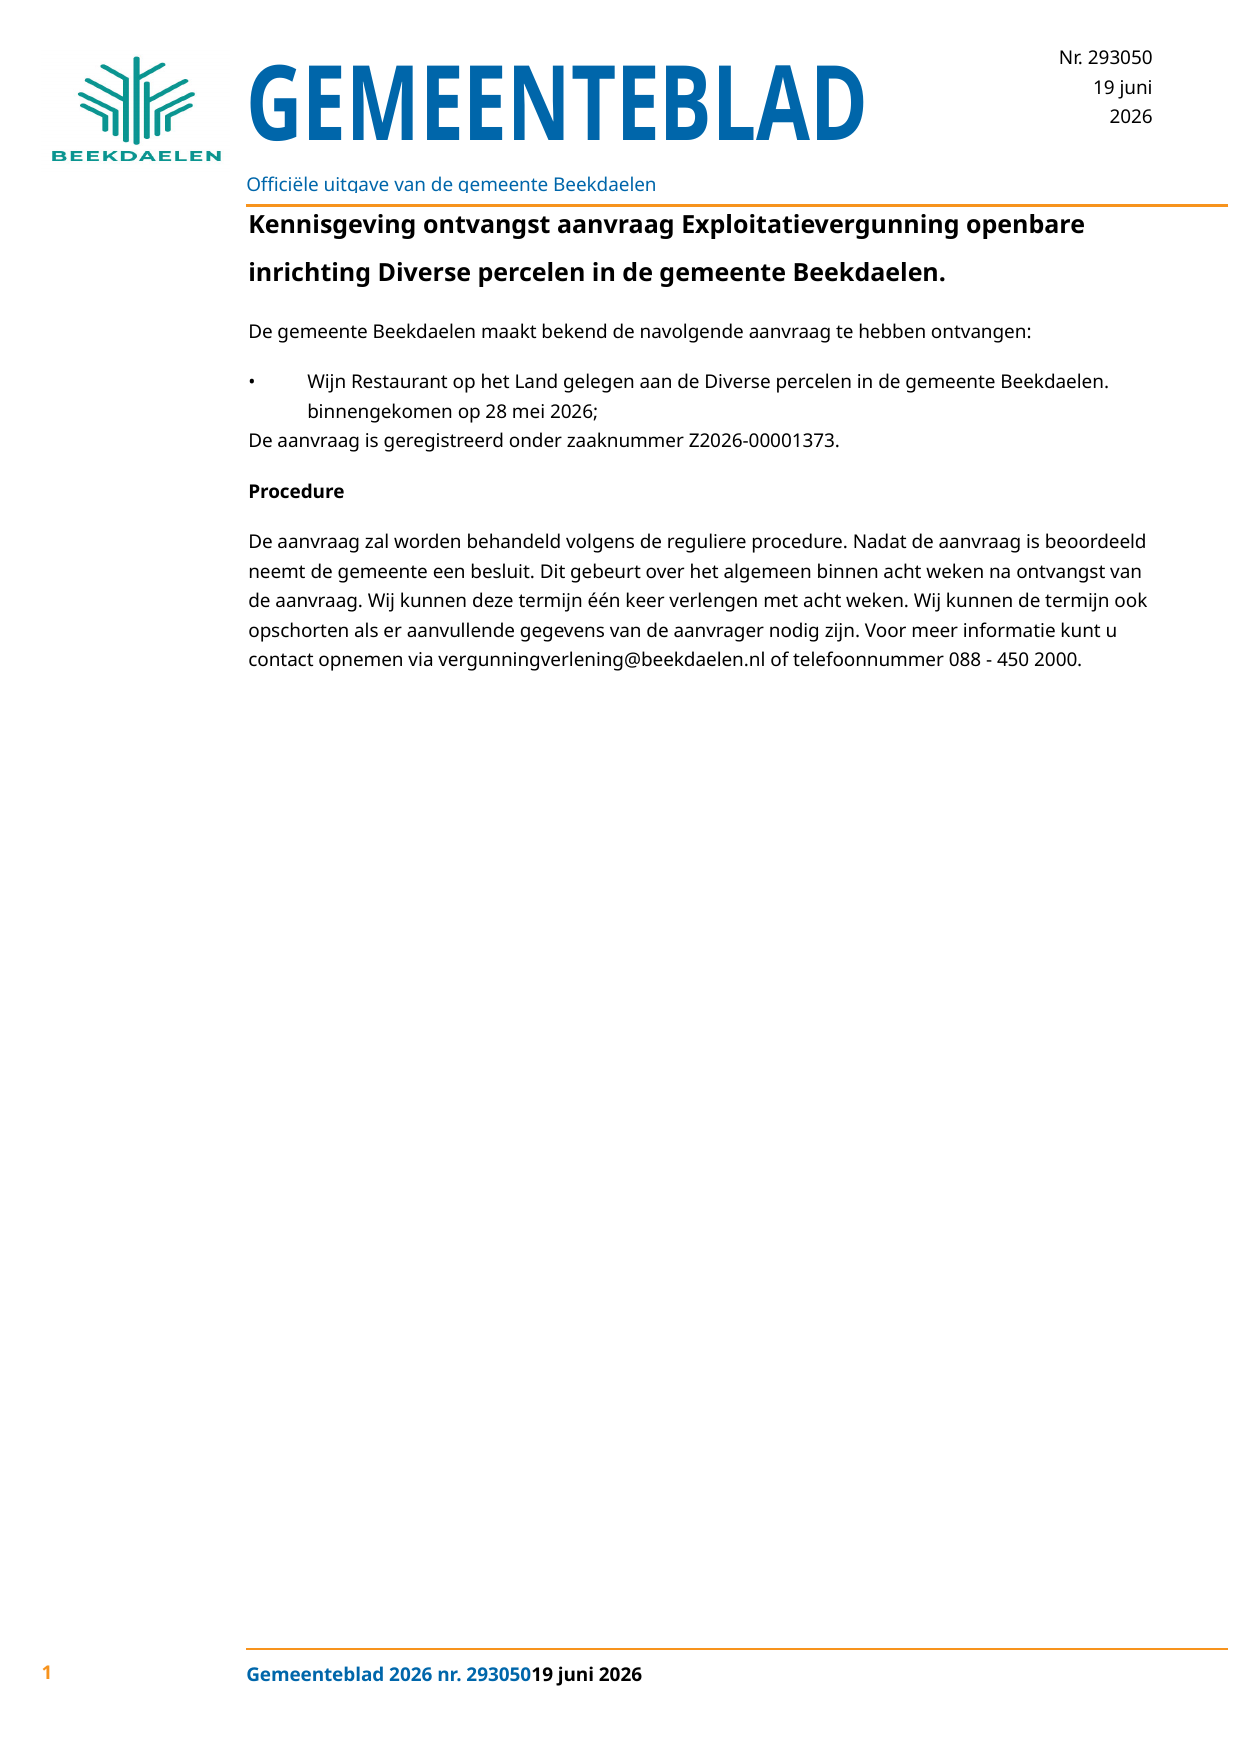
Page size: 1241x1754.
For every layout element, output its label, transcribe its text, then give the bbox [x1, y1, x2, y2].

text Procedure [248, 478, 1152, 504]
text Kennisgeving ontvangst aanvraag Exploitatievergunning openbare inrichting Diverse percelen in de gemeente Beekdaelen. [248, 207, 1152, 288]
text De aanvraag zal worden behandeld volgens de reguliere procedure. Nadat de aanvraag is beoordeeld neemt de gemeente een besluit. Dit gebeurt over het algemeen binnen acht weken na ontvangst van de aanvraag. Wij kunnen deze termijn één keer verlengen met acht weken. Wij kunnen de termijn ook opschorten als er aanvullende gegevens van de aanvrager nodig zijn. Voor meer informatie kunt u contact opnemen via vergunningverlening@beekdaelen.nl of telefoonnummer 088 - 450 2000. [248, 528, 1152, 672]
text De aanvraag is geregistreerd onder zaaknummer Z2026-00001373. [248, 427, 1152, 453]
text De gemeente Beekdaelen maakt bekend de navolgende aanvraag te hebben ontvangen: [248, 318, 1152, 344]
list Wijn Restaurant op het Land gelegen aan de Diverse percelen in de gemeente Beekdaelen. binnengekomen op 28 mei 2026; [248, 368, 1152, 424]
picture [41, 47, 231, 172]
